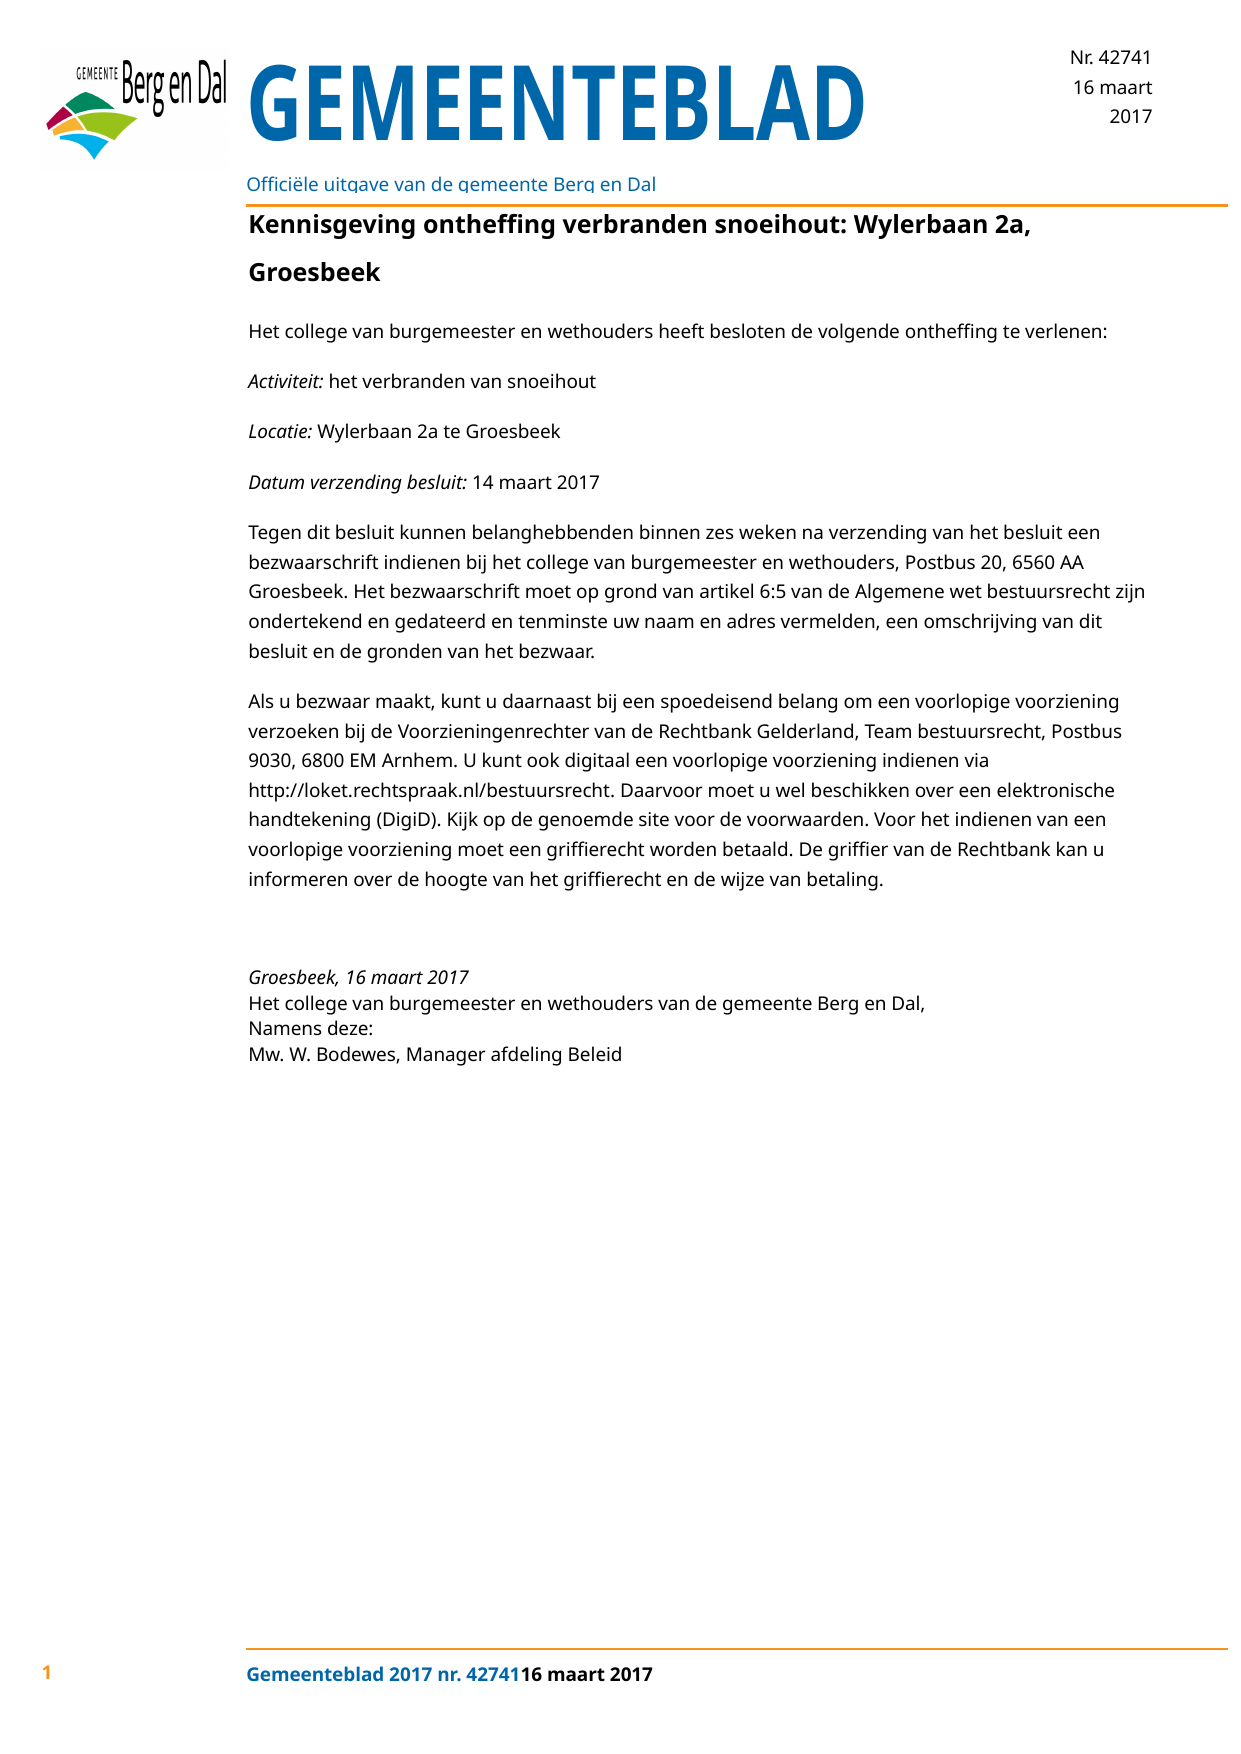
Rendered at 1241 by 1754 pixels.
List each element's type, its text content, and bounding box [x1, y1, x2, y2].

picture [41, 47, 231, 172]
text Namens deze: [248, 1016, 1152, 1041]
text Mw. W. Bodewes, Manager afdeling Beleid [248, 1041, 1152, 1067]
text Het college van burgemeester en wethouders van de gemeente Berg en Dal, [248, 990, 1152, 1016]
text Groesbeek, 16 maart 2017 [248, 964, 1152, 990]
text Het college van burgemeester en wethouders heeft besloten de volgende ontheffing te verlenen: [248, 318, 1152, 344]
text Locatie: Wylerbaan 2a te Groesbeek [248, 419, 1152, 444]
text Datum verzending besluit: 14 maart 2017 [248, 469, 1152, 495]
text Activiteit: het verbranden van snoeihout [248, 368, 1152, 394]
text Als u bezwaar maakt, kunt u daarnaast bij een spoedeisend belang om een voorlopige voorziening verzoeken bij de Voorzieningenrechter van de Rechtbank Gelderland, Team bestuursrecht, Postbus 9030, 6800 EM Arnhem. U kunt ook digitaal een voorlopige voorziening indienen via http://loket.rechtspraak.nl/bestuursrecht. Daarvoor moet u wel beschikken over een elektronische handtekening (DigiD). Kijk op de genoemde site voor de voorwaarden. Voor het indienen van een voorlopige voorziening moet een griffierecht worden betaald. De griffier van de Rechtbank kan u informeren over de hoogte van het griffierecht en de wijze van betaling. [248, 688, 1152, 892]
text Tegen dit besluit kunnen belanghebbenden binnen zes weken na verzending van het besluit een bezwaarschrift indienen bij het college van burgemeester en wethouders, Postbus 20, 6560 AA Groesbeek. Het bezwaarschrift moet op grond van artikel 6:5 van de Algemene wet bestuursrecht zijn ondertekend en gedateerd en tenminste uw naam en adres vermelden, een omschrijving van dit besluit en de gronden van het bezwaar. [248, 519, 1152, 664]
text Kennisgeving ontheffing verbranden snoeihout: Wylerbaan 2a, Groesbeek [248, 207, 1152, 288]
